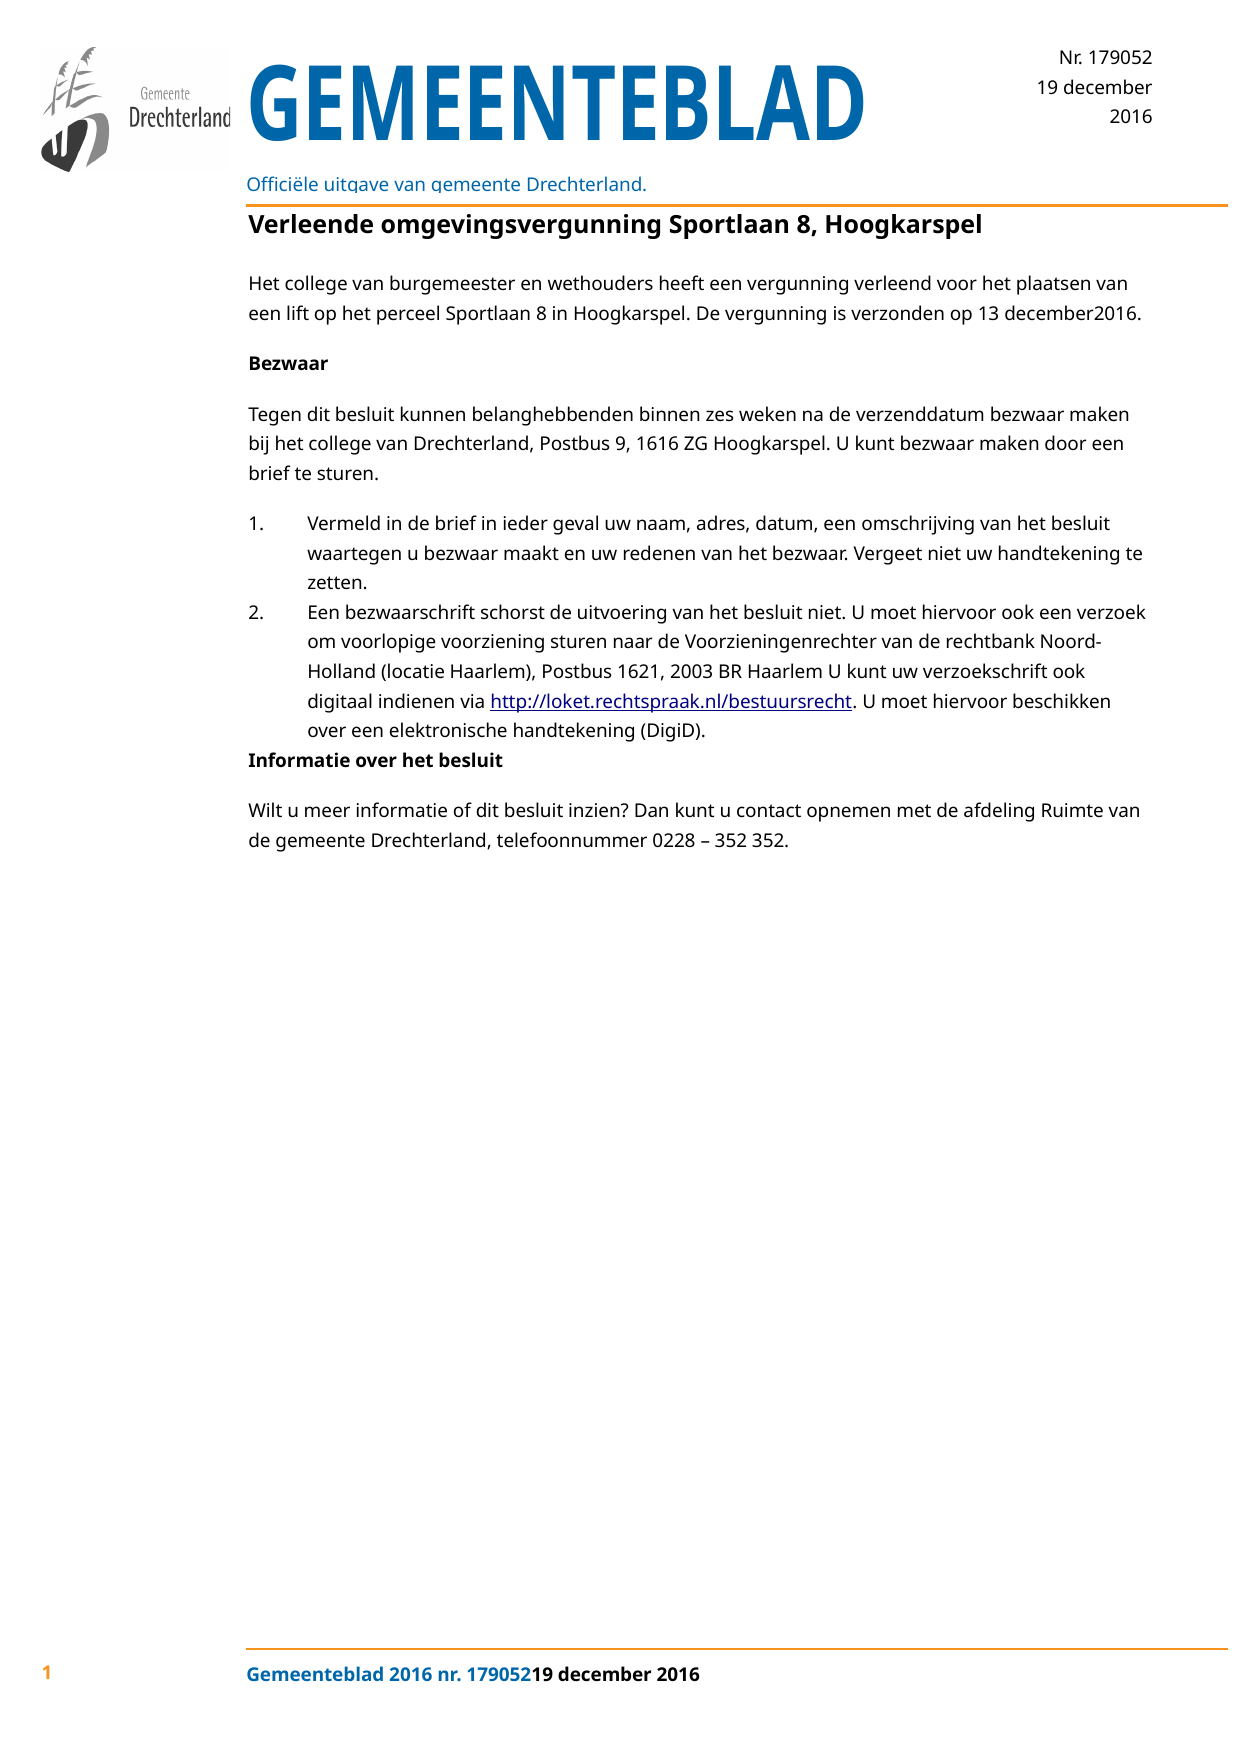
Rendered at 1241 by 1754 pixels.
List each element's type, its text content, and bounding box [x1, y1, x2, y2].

text Informatie over het besluit [248, 747, 1152, 773]
text Het college van burgemeester en wethouders heeft een vergunning verleend voor het plaatsen van een lift op het perceel Sportlaan 8 in Hoogkarspel. De vergunning is verzonden op 13 december2016. [248, 270, 1152, 326]
text Bezwaar [248, 350, 1152, 376]
text Wilt u meer informatie of dit besluit inzien? Dan kunt u contact opnemen met de afdeling Ruimte van de gemeente Drechterland, telefoonnummer 0228 – 352 352. [248, 797, 1152, 853]
list Een bezwaarschrift schorst de uitvoering van het besluit niet. U moet hiervoor ook een verzoek om voorlopige voorziening sturen naar de Voorzieningenrechter van de rechtbank Noord-Holland (locatie Haarlem), Postbus 1621, 2003 BR Haarlem U kunt uw verzoekschrift ook digitaal indienen via http://loket.rechtspraak.nl/bestuursrecht. U moet hiervoor beschikken over een elektronische handtekening (DigiD). [248, 599, 1152, 743]
text Verleende omgevingsvergunning Sportlaan 8, Hoogkarspel [248, 207, 1152, 241]
list Vermeld in de brief in ieder geval uw naam, adres, datum, een omschrijving van het besluit waartegen u bezwaar maakt en uw redenen van het bezwaar. Vergeet niet uw handtekening te zetten. [248, 510, 1152, 595]
text Tegen dit besluit kunnen belanghebbenden binnen zes weken na de verzenddatum bezwaar maken bij het college van Drechterland, Postbus 9, 1616 ZG Hoogkarspel. U kunt bezwaar maken door een brief te sturen. [248, 401, 1152, 486]
picture [41, 47, 231, 172]
